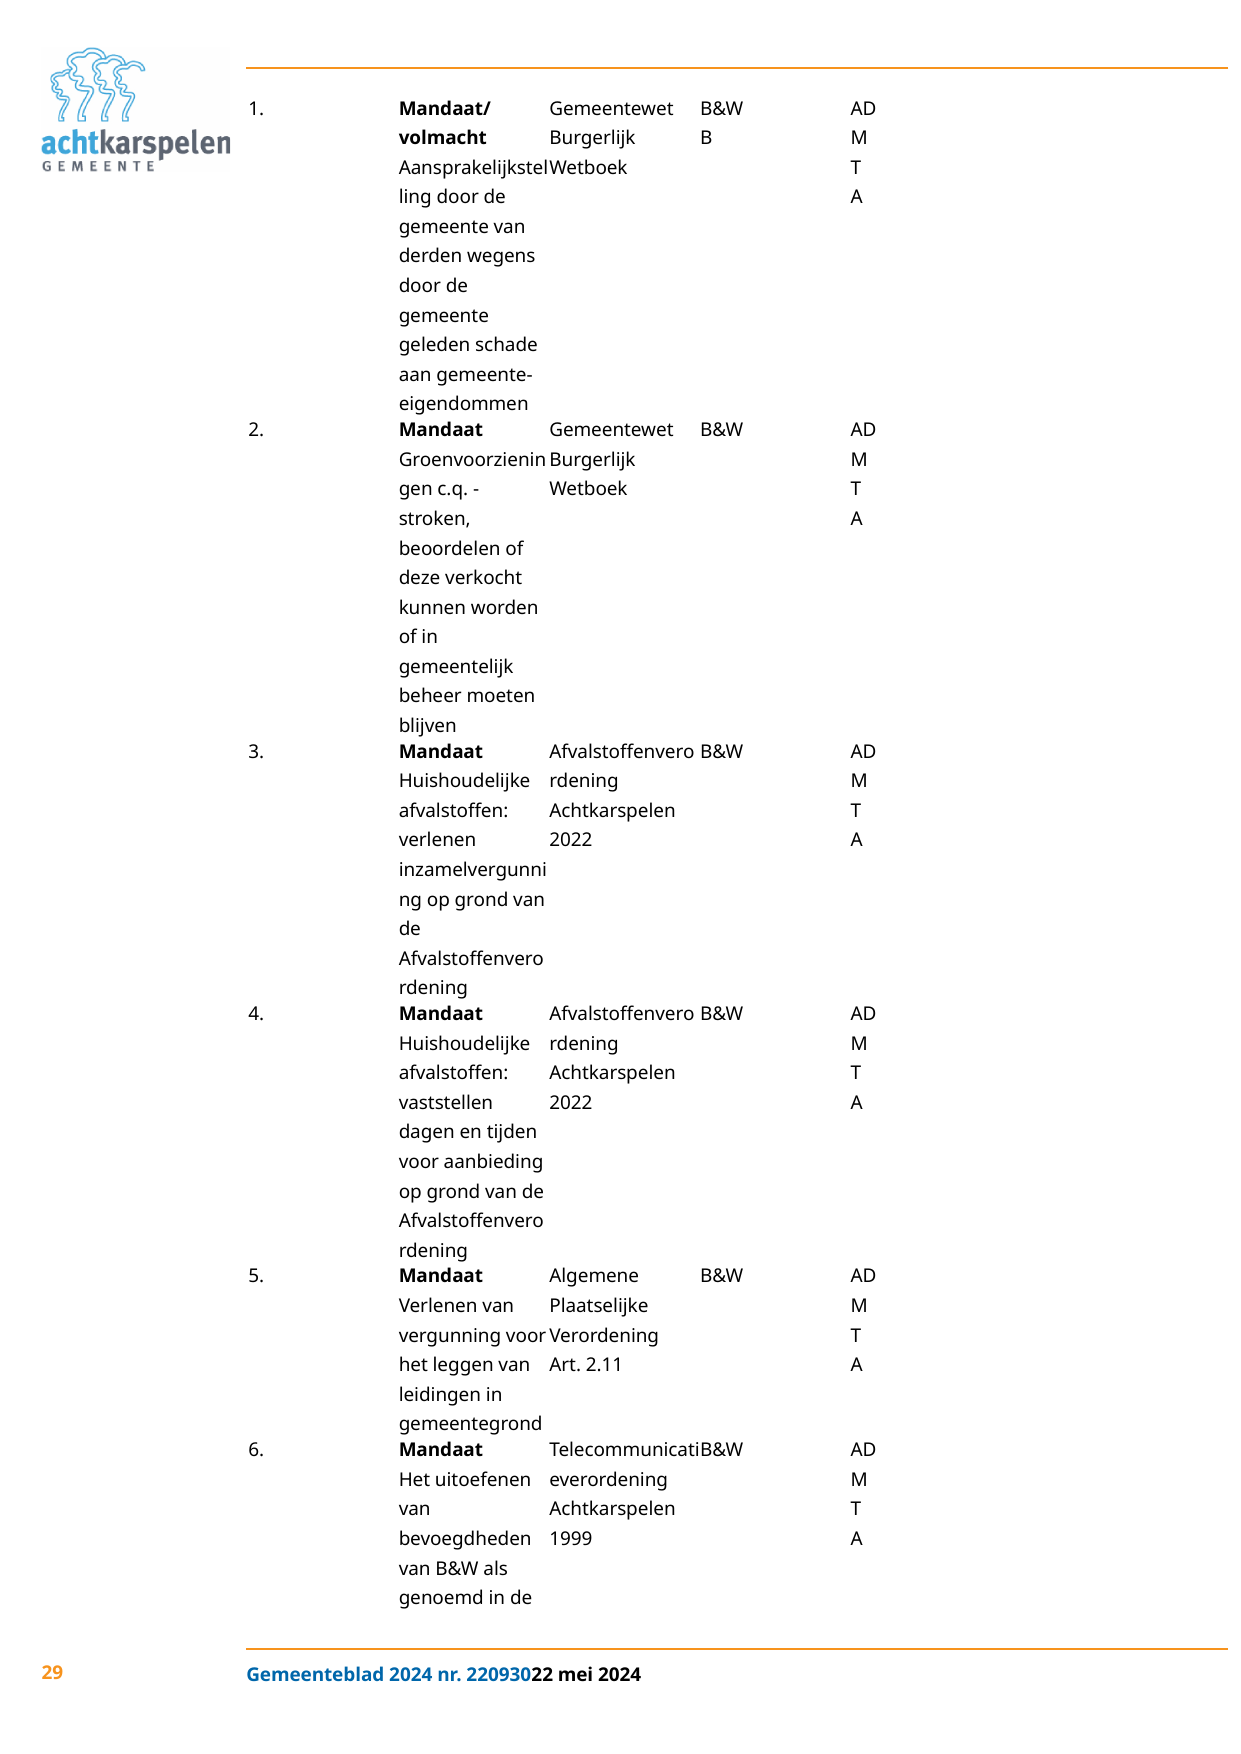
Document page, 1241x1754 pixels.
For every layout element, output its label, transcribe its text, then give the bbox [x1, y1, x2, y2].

table_cell 2. [248, 416, 398, 738]
table_cell B&W [700, 1436, 850, 1610]
table_cell B&W [700, 1000, 850, 1263]
table_cell Gemeentewet Burgerlijk Wetboek [549, 95, 700, 416]
table_cell [1001, 1436, 1152, 1610]
table_cell 6. [248, 1436, 398, 1610]
table_cell AD M T A [850, 1000, 1001, 1263]
table_cell Mandaat/volmacht Aansprakelijkstelling door de gemeente van derden wegens door de gemeente geleden schade aan gemeente-eigendommen [399, 95, 549, 416]
table_cell B&W [700, 1263, 850, 1436]
table_cell [1001, 95, 1152, 416]
table_cell Mandaat Huishoudelijke afvalstoffen: vaststellen dagen en tijden voor aanbieding op grond van de Afvalstoffenverordening [399, 1000, 549, 1263]
picture [41, 47, 231, 172]
table_cell [1001, 738, 1152, 1000]
table_cell AD M T A [850, 95, 1001, 416]
table_cell [1001, 1000, 1152, 1263]
table_cell Afvalstoffenverordening Achtkarspelen 2022 [549, 1000, 700, 1263]
table_cell Algemene Plaatselijke Verordening Art. 2.11 [549, 1263, 700, 1436]
table_cell Gemeentewet Burgerlijk Wetboek [549, 416, 700, 738]
table_cell 4. [248, 1000, 398, 1263]
table_cell 1. [248, 95, 398, 416]
table_cell [1001, 416, 1152, 738]
table_cell AD M T A [850, 738, 1001, 1000]
table_cell AD M T A [850, 1436, 1001, 1610]
table_cell Mandaat Het uitoefenen van bevoegdheden van B&W als genoemd in de [399, 1436, 549, 1610]
table_cell Mandaat Groenvoorzieningen c.q. -stroken, beoordelen of deze verkocht kunnen worden of in gemeentelijk beheer moeten blijven [399, 416, 549, 738]
table_cell B&W B [700, 95, 850, 416]
table_cell AD M T A [850, 416, 1001, 738]
table_cell 5. [248, 1263, 398, 1436]
table_cell AD M T A [850, 1263, 1001, 1436]
table_cell Mandaat Huishoudelijke afvalstoffen: verlenen inzamelvergunning op grond van de Afvalstoffenverordening [399, 738, 549, 1000]
table_cell Mandaat Verlenen van vergunning voor het leggen van leidingen in gemeentegrond [399, 1263, 549, 1436]
table_cell Afvalstoffenverordening Achtkarspelen 2022 [549, 738, 700, 1000]
table_cell 3. [248, 738, 398, 1000]
table_cell Telecommunicatieverordening Achtkarspelen 1999 [549, 1436, 700, 1610]
table_cell [1001, 1263, 1152, 1436]
table_cell B&W [700, 738, 850, 1000]
table_cell B&W [700, 416, 850, 738]
